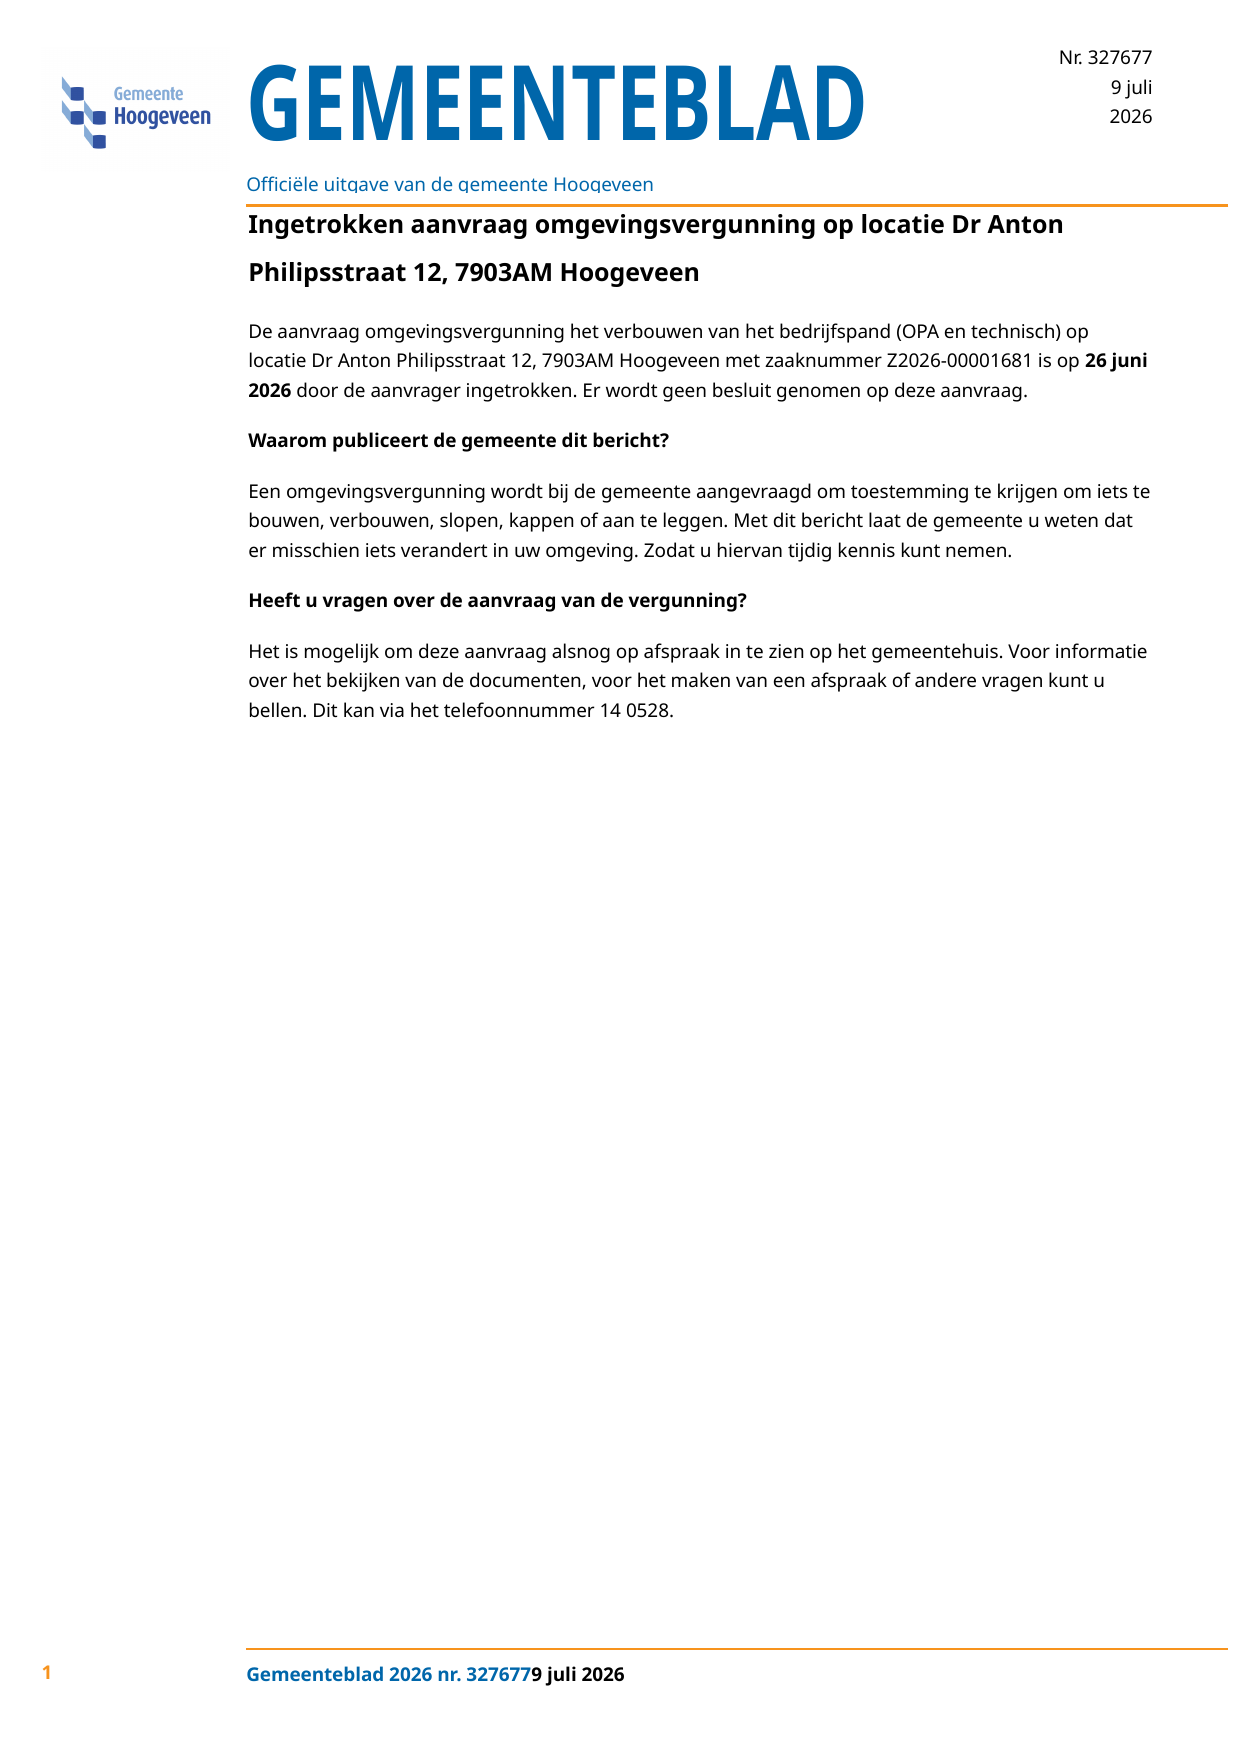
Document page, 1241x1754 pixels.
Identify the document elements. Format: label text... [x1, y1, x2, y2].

text Een omgevingsvergunning wordt bij de gemeente aangevraagd om toestemming te krijgen om iets te bouwen, verbouwen, slopen, kappen of aan te leggen. Met dit bericht laat de gemeente u weten dat er misschien iets verandert in uw omgeving. Zodat u hiervan tijdig kennis kunt nemen. [248, 478, 1152, 563]
picture [41, 47, 231, 172]
text Het is mogelijk om deze aanvraag alsnog op afspraak in te zien op het gemeentehuis. Voor informatie over het bekijken van de documenten, voor het maken van een afspraak of andere vragen kunt u bellen. Dit kan via het telefoonnummer 14 0528. [248, 638, 1152, 723]
text Waarom publiceert de gemeente dit bericht? [248, 427, 1152, 453]
text De aanvraag omgevingsvergunning het verbouwen van het bedrijfspand (OPA en technisch) op locatie Dr Anton Philipsstraat 12, 7903AM Hoogeveen met zaaknummer Z2026-00001681 is op 26 juni 2026 door de aanvrager ingetrokken. Er wordt geen besluit genomen op deze aanvraag. [248, 318, 1152, 403]
text Ingetrokken aanvraag omgevingsvergunning op locatie Dr Anton Philipsstraat 12, 7903AM Hoogeveen [248, 207, 1152, 288]
text Heeft u vragen over de aanvraag van de vergunning? [248, 587, 1152, 613]
